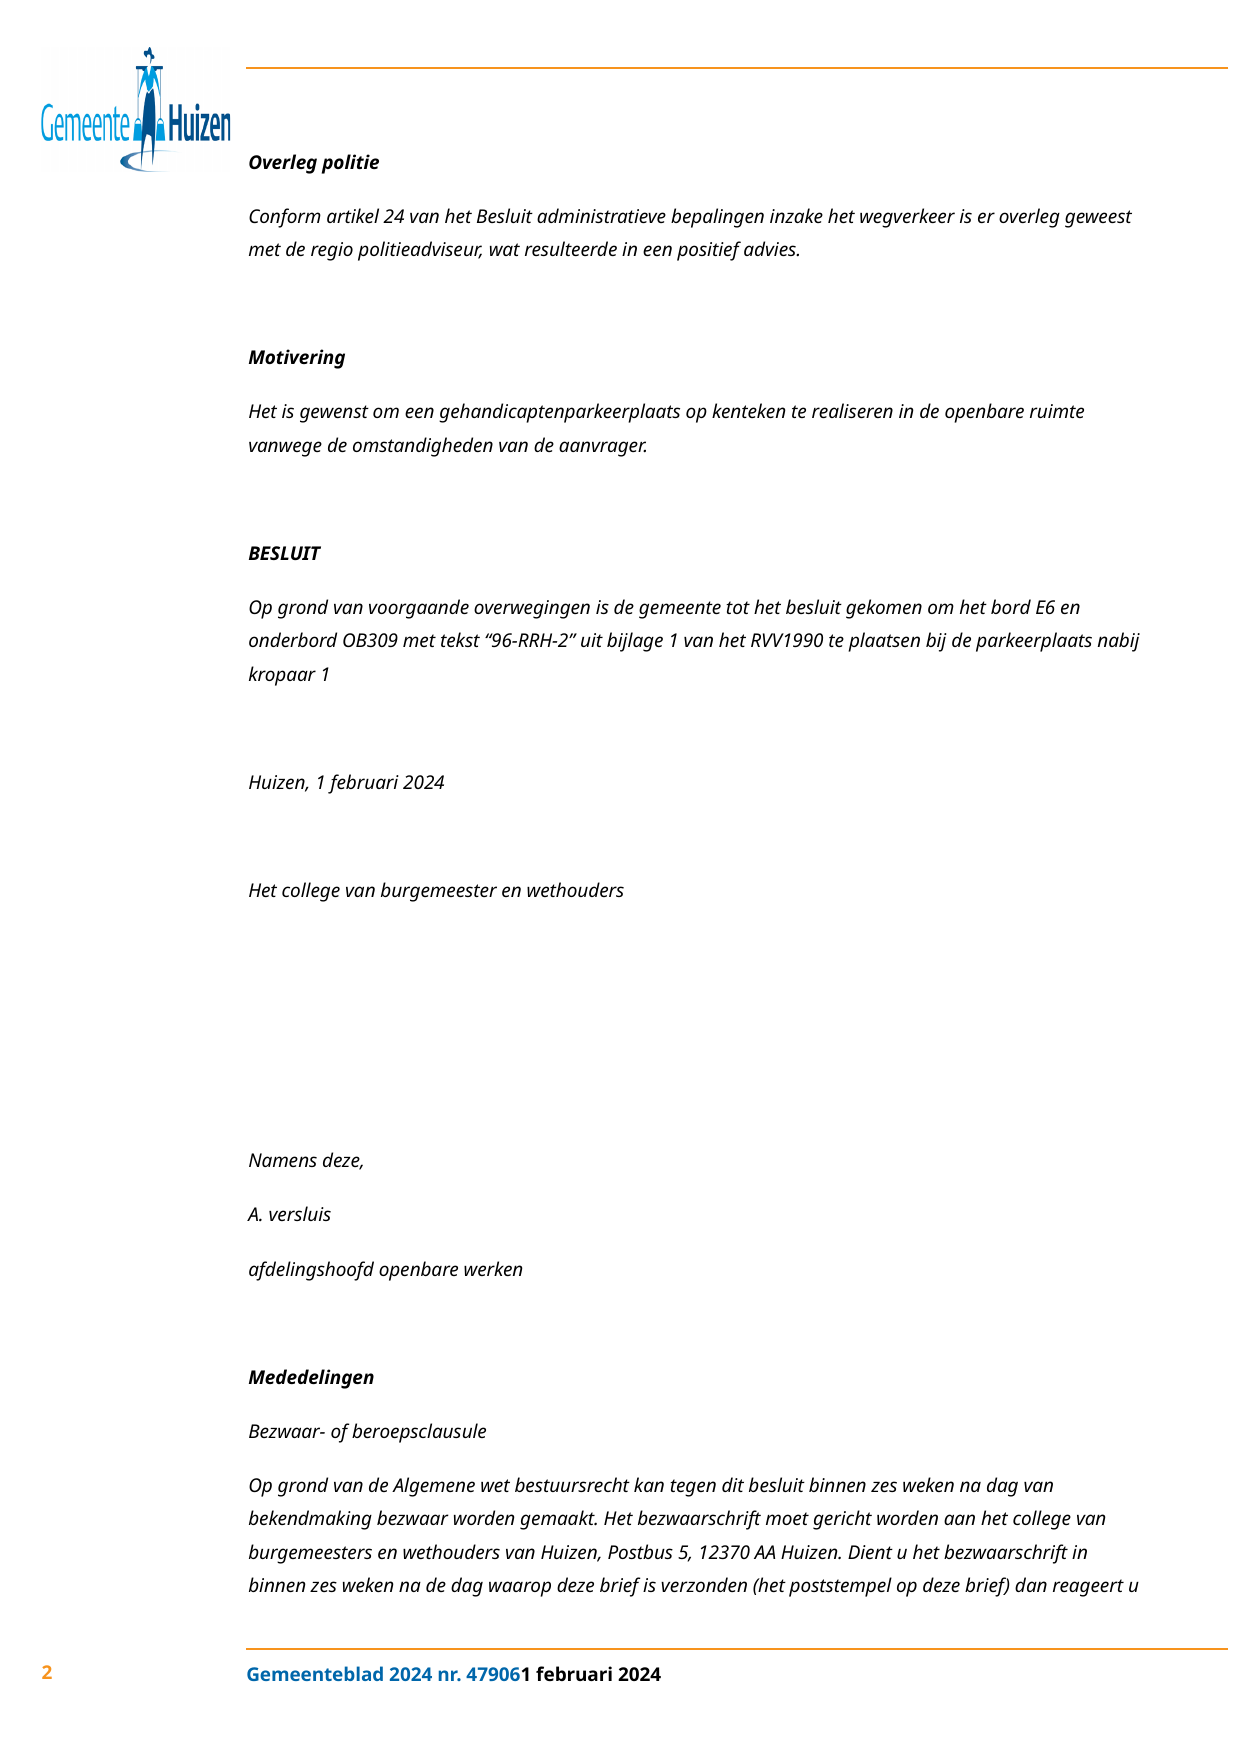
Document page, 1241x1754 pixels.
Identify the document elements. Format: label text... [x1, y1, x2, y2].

text Namens deze, [248, 1148, 1152, 1173]
text Motivering [248, 344, 1152, 370]
text Mededelingen [248, 1364, 1152, 1389]
text Conform artikel 24 van het Besluit administratieve bepalingen inzake het wegverkeer is er overleg geweest met de regio politieadviseur, wat resulteerde in een positief advies. [248, 203, 1152, 262]
text Op grond van voorgaande overwegingen is de gemeente tot het besluit gekomen om het bord E6 en onderbord OB309 met tekst “96-RRH-2” uit bijlage 1 van het RVV1990 te plaatsen bij de parkeerplaats nabij kropaar 1 [248, 594, 1152, 687]
picture [41, 47, 231, 172]
text Bezwaar- of beroepsclausule [248, 1418, 1152, 1444]
text Het is gewenst om een gehandicaptenparkeerplaats op kenteken te realiseren in de openbare ruimte vanwege de omstandigheden van de aanvrager. [248, 398, 1152, 458]
text A. versluis [248, 1202, 1152, 1227]
text Het college van burgemeester en wethouders [248, 877, 1152, 903]
text afdelingshoofd openbare werken [248, 1256, 1152, 1281]
text Huizen, 1 februari 2024 [248, 769, 1152, 795]
text Overleg politie [248, 149, 1152, 174]
text Op grond van de Algemene wet bestuursrecht kan tegen dit besluit binnen zes weken na dag van bekendmaking bezwaar worden gemaakt. Het bezwaarschrift moet gericht worden aan het college van burgemeesters en wethouders van Huizen, Postbus 5, 12370 AA Huizen. Dient u het bezwaarschrift in binnen zes weken na de dag waarop deze brief is verzonden (het poststempel op deze brief) dan reageert u [248, 1472, 1152, 1598]
text BESLUIT [248, 540, 1152, 566]
